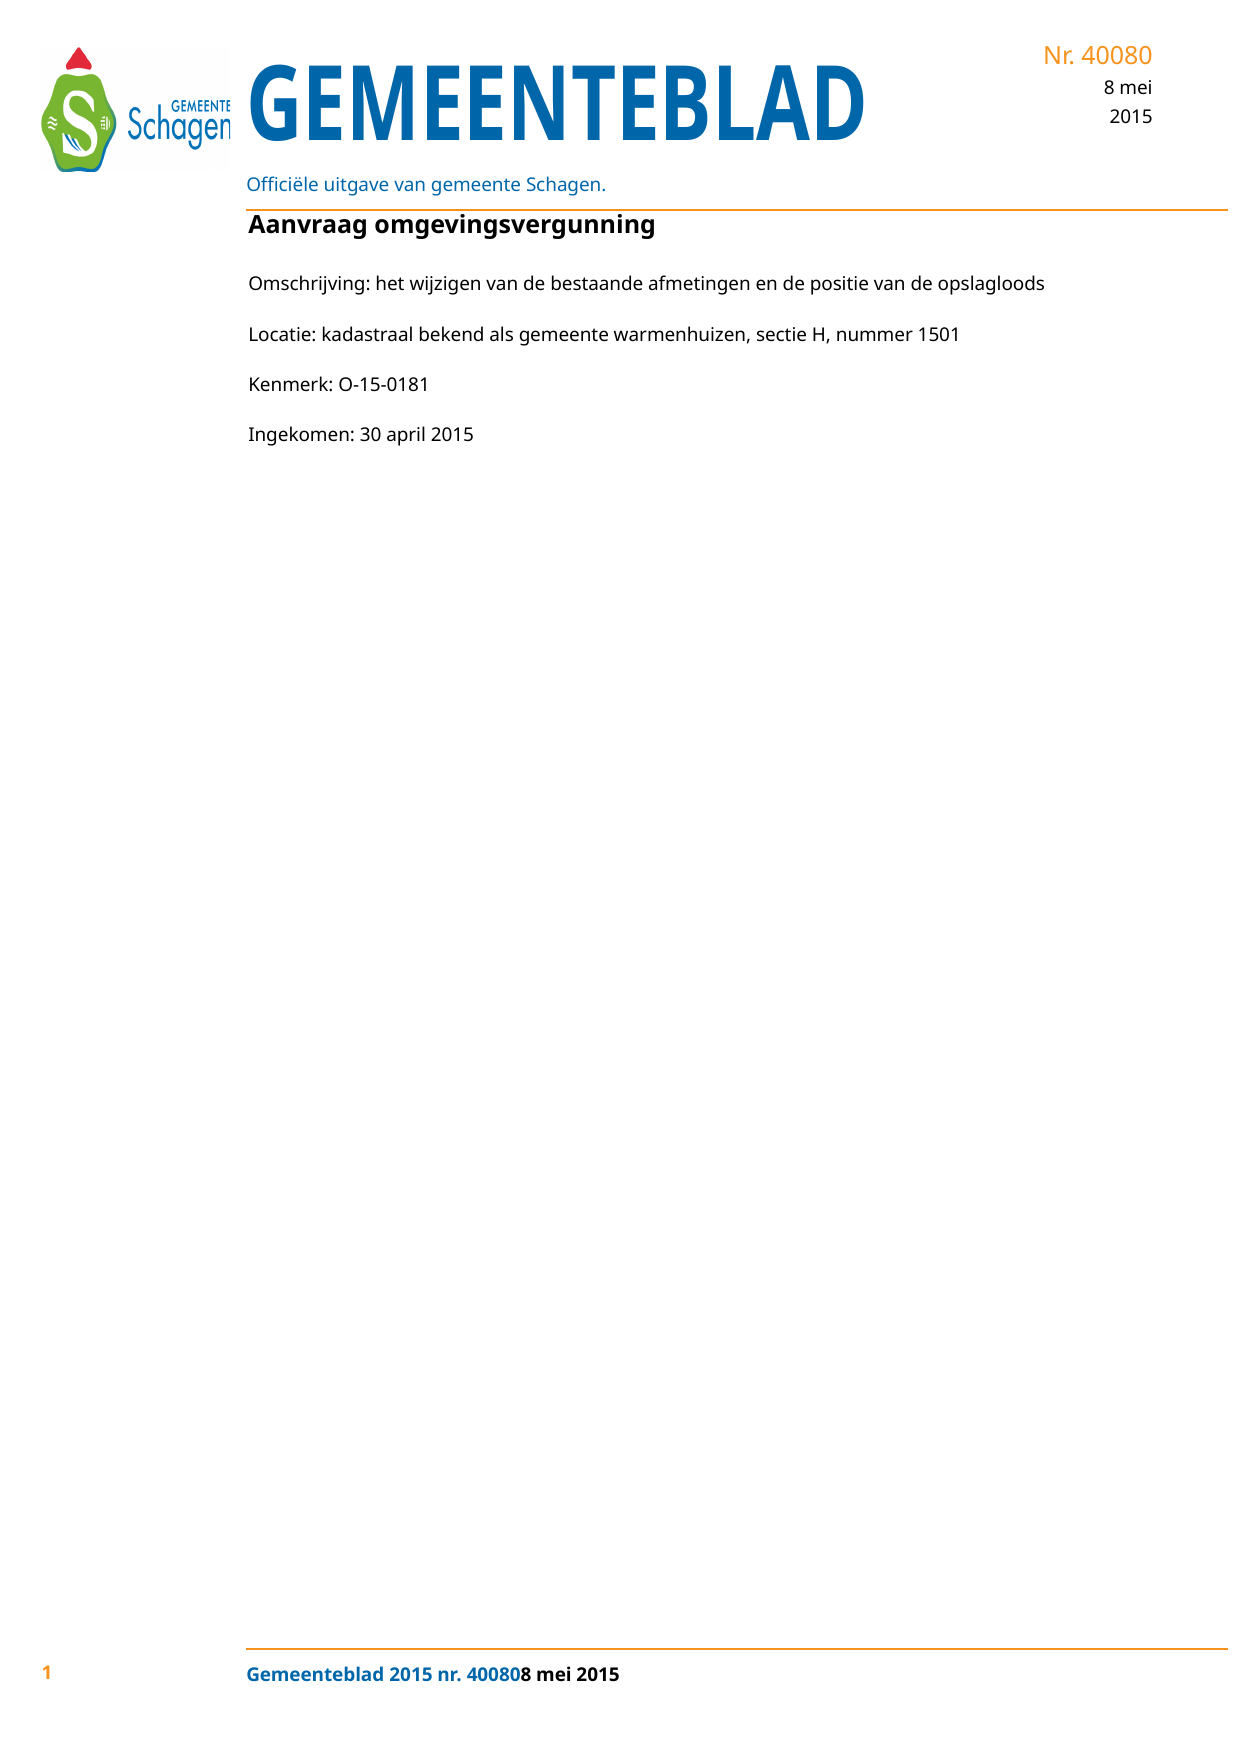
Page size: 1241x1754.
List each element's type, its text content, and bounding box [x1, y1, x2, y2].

text Ingekomen: 30 april 2015 [248, 422, 1152, 447]
text Kenmerk: O-15-0181 [248, 371, 1152, 397]
text Omschrijving: het wijzigen van de bestaande afmetingen en de positie van de opslagloods [248, 270, 1152, 296]
text Locatie: kadastraal bekend als gemeente warmenhuizen, sectie H, nummer 1501 [248, 321, 1152, 346]
text Aanvraag omgevingsvergunning [248, 211, 1152, 241]
picture [41, 47, 231, 172]
